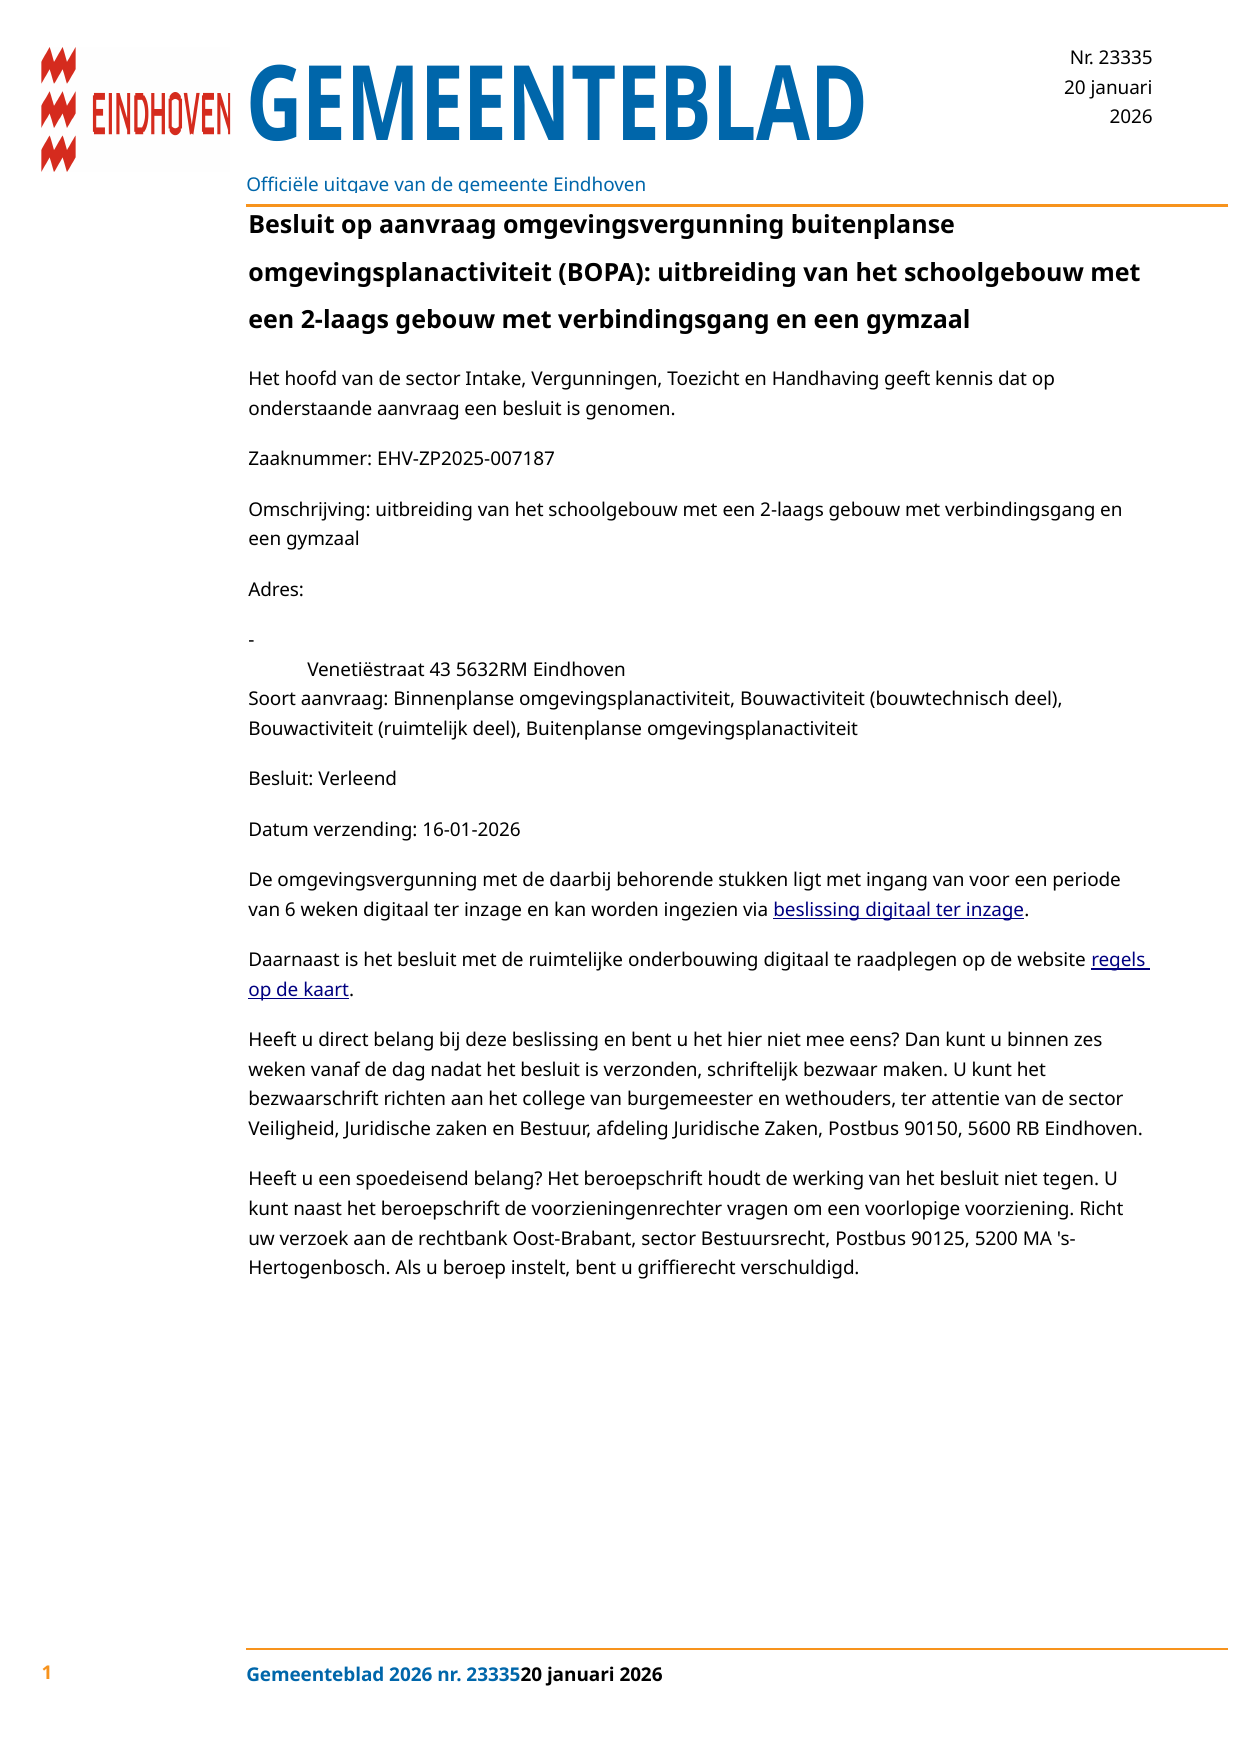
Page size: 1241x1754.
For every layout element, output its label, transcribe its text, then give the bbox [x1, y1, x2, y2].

text Adres: [248, 576, 1152, 602]
text Zaaknummer: EHV-ZP2025-007187 [248, 446, 1152, 471]
text Heeft u direct belang bij deze beslissing en bent u het hier niet mee eens? Dan kunt u binnen zes weken vanaf de dag nadat het besluit is verzonden, schriftelijk bezwaar maken. U kunt het bezwaarschrift richten aan het college van burgemeester en wethouders, ter attentie van de sector Veiligheid, Juridische zaken en Bestuur, afdeling Juridische Zaken, Postbus 90150, 5600 RB Eindhoven. [248, 1026, 1152, 1141]
list Venetiëstraat 43 5632RM Eindhoven [248, 656, 1152, 682]
text De omgevingsvergunning met de daarbij behorende stukken ligt met ingang van voor een periode van 6 weken digitaal ter inzage en kan worden ingezien via beslissing digitaal ter inzage. [248, 866, 1152, 922]
text Datum verzending: 16-01-2026 [248, 816, 1152, 842]
text Heeft u een spoedeisend belang? Het beroepschrift houdt de werking van het besluit niet tegen. U kunt naast het beroepschrift de voorzieningenrechter vragen om een voorlopige voorziening. Richt uw verzoek aan de rechtbank Oost-Brabant, sector Bestuursrecht, Postbus 90125, 5200 MA 's-Hertogenbosch. Als u beroep instelt, bent u griffierecht verschuldigd. [248, 1166, 1152, 1280]
text Besluit: Verleend [248, 766, 1152, 791]
text Omschrijving: uitbreiding van het schoolgebouw met een 2-laags gebouw met verbindingsgang en een gymzaal [248, 496, 1152, 551]
text Besluit op aanvraag omgevingsvergunning buitenplanse omgevingsplanactiviteit (BOPA): uitbreiding van het schoolgebouw met een 2-laags gebouw met verbindingsgang en een gymzaal [248, 207, 1152, 336]
text Soort aanvraag: Binnenplanse omgevingsplanactiviteit, Bouwactiviteit (bouwtechnisch deel), Bouwactiviteit (ruimtelijk deel), Buitenplanse omgevingsplanactiviteit [248, 686, 1152, 741]
picture [41, 47, 231, 172]
text Het hoofd van de sector Intake, Vergunningen, Toezicht en Handhaving geeft kennis dat op onderstaande aanvraag een besluit is genomen. [248, 366, 1152, 421]
text Daarnaast is het besluit met de ruimtelijke onderbouwing digitaal te raadplegen op de website regels op de kaart. [248, 946, 1152, 1002]
